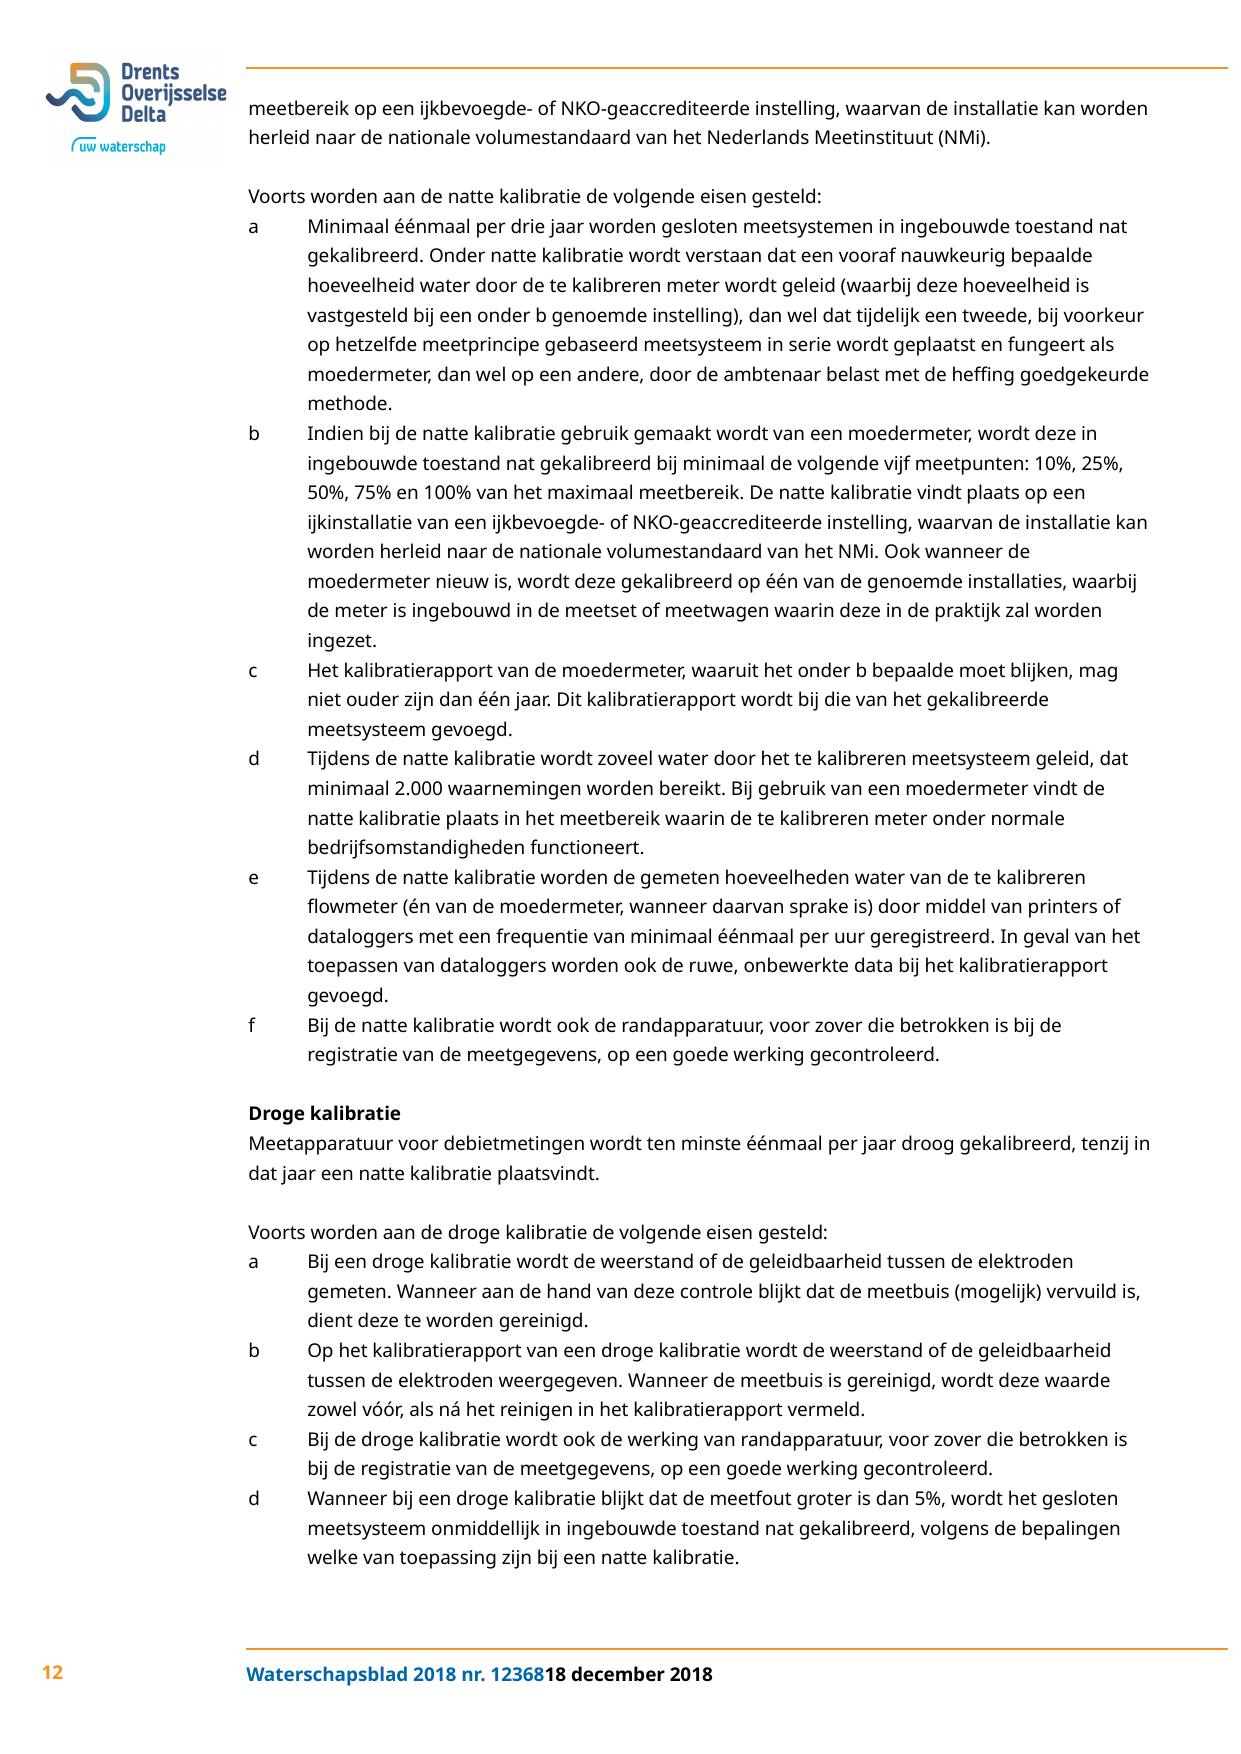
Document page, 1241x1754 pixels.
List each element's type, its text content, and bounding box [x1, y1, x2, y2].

list Minimaal éénmaal per drie jaar worden gesloten meetsystemen in ingebouwde toestand nat gekalibreerd. Onder natte kalibratie wordt verstaan dat een vooraf nauwkeurig bepaalde hoeveelheid water door de te kalibreren meter wordt geleid (waarbij deze hoeveelheid is vastgesteld bij een onder b genoemde instelling), dan wel dat tijdelijk een tweede, bij voorkeur op hetzelfde meetprincipe gebaseerd meetsysteem in serie wordt geplaatst en fungeert als moedermeter, dan wel op een andere, door de ambtenaar belast met de heffing goedgekeurde methode. [248, 213, 1152, 416]
list Bij een droge kalibratie wordt de weerstand of de geleidbaarheid tussen de elektroden gemeten. Wanneer aan de hand van deze controle blijkt dat de meetbuis (mogelijk) vervuild is, dient deze te worden gereinigd. [248, 1248, 1152, 1333]
text meetbereik op een ijkbevoegde- of NKO-geaccrediteerde instelling, waarvan de installatie kan worden herleid naar de nationale volumestandaard van het Nederlands Meetinstituut (NMi). [248, 95, 1152, 150]
text Voorts worden aan de natte kalibratie de volgende eisen gesteld: [248, 183, 1152, 209]
list Tijdens de natte kalibratie worden de gemeten hoeveelheden water van de te kalibreren flowmeter (én van de moedermeter, wanneer daarvan sprake is) door middel van printers of dataloggers met een frequentie van minimaal éénmaal per uur geregistreerd. In geval van het toepassen van dataloggers worden ook de ruwe, onbewerkte data bij het kalibratierapport gevoegd. [248, 864, 1152, 1008]
list Wanneer bij een droge kalibratie blijkt dat de meetfout groter is dan 5%, wordt het gesloten meetsysteem onmiddellijk in ingebouwde toestand nat gekalibreerd, volgens de bepalingen welke van toepassing zijn bij een natte kalibratie. [248, 1485, 1152, 1570]
list Op het kalibratierapport van een droge kalibratie wordt de weerstand of de geleidbaarheid tussen de elektroden weergegeven. Wanneer de meetbuis is gereinigd, wordt deze waarde zowel vóór, als ná het reinigen in het kalibratierapport vermeld. [248, 1337, 1152, 1422]
list Tijdens de natte kalibratie wordt zoveel water door het te kalibreren meetsysteem geleid, dat minimaal 2.000 waarnemingen worden bereikt. Bij gebruik van een moedermeter vindt de natte kalibratie plaats in het meetbereik waarin de te kalibreren meter onder normale bedrijfsomstandigheden functioneert. [248, 746, 1152, 860]
text Meetapparatuur voor debietmetingen wordt ten minste éénmaal per jaar droog gekalibreerd, tenzij in dat jaar een natte kalibratie plaatsvindt. [248, 1130, 1152, 1186]
list Het kalibratierapport van de moedermeter, waaruit het onder b bepaalde moet blijken, mag niet ouder zijn dan één jaar. Dit kalibratierapport wordt bij die van het gekalibreerde meetsysteem gevoegd. [248, 657, 1152, 742]
list Bij de natte kalibratie wordt ook de randapparatuur, voor zover die betrokken is bij de registratie van de meetgegevens, op een goede werking gecontroleerd. [248, 1012, 1152, 1067]
picture [41, 47, 231, 172]
list Bij de droge kalibratie wordt ook de werking van randapparatuur, voor zover die betrokken is bij de registratie van de meetgegevens, op een goede werking gecontroleerd. [248, 1426, 1152, 1481]
text Voorts worden aan de droge kalibratie de volgende eisen gesteld: [248, 1219, 1152, 1245]
text Droge kalibratie [248, 1101, 1152, 1126]
list Indien bij de natte kalibratie gebruik gemaakt wordt van een moedermeter, wordt deze in ingebouwde toestand nat gekalibreerd bij minimaal de volgende vijf meetpunten: 10%, 25%, 50%, 75% en 100% van het maximaal meetbereik. De natte kalibratie vindt plaats op een ijkinstallatie van een ijkbevoegde- of NKO-geaccrediteerde instelling, waarvan de installatie kan worden herleid naar de nationale volumestandaard van het NMi. Ook wanneer de moedermeter nieuw is, wordt deze gekalibreerd op één van de genoemde installaties, waarbij de meter is ingebouwd in de meetset of meetwagen waarin deze in de praktijk zal worden ingezet. [248, 420, 1152, 653]
